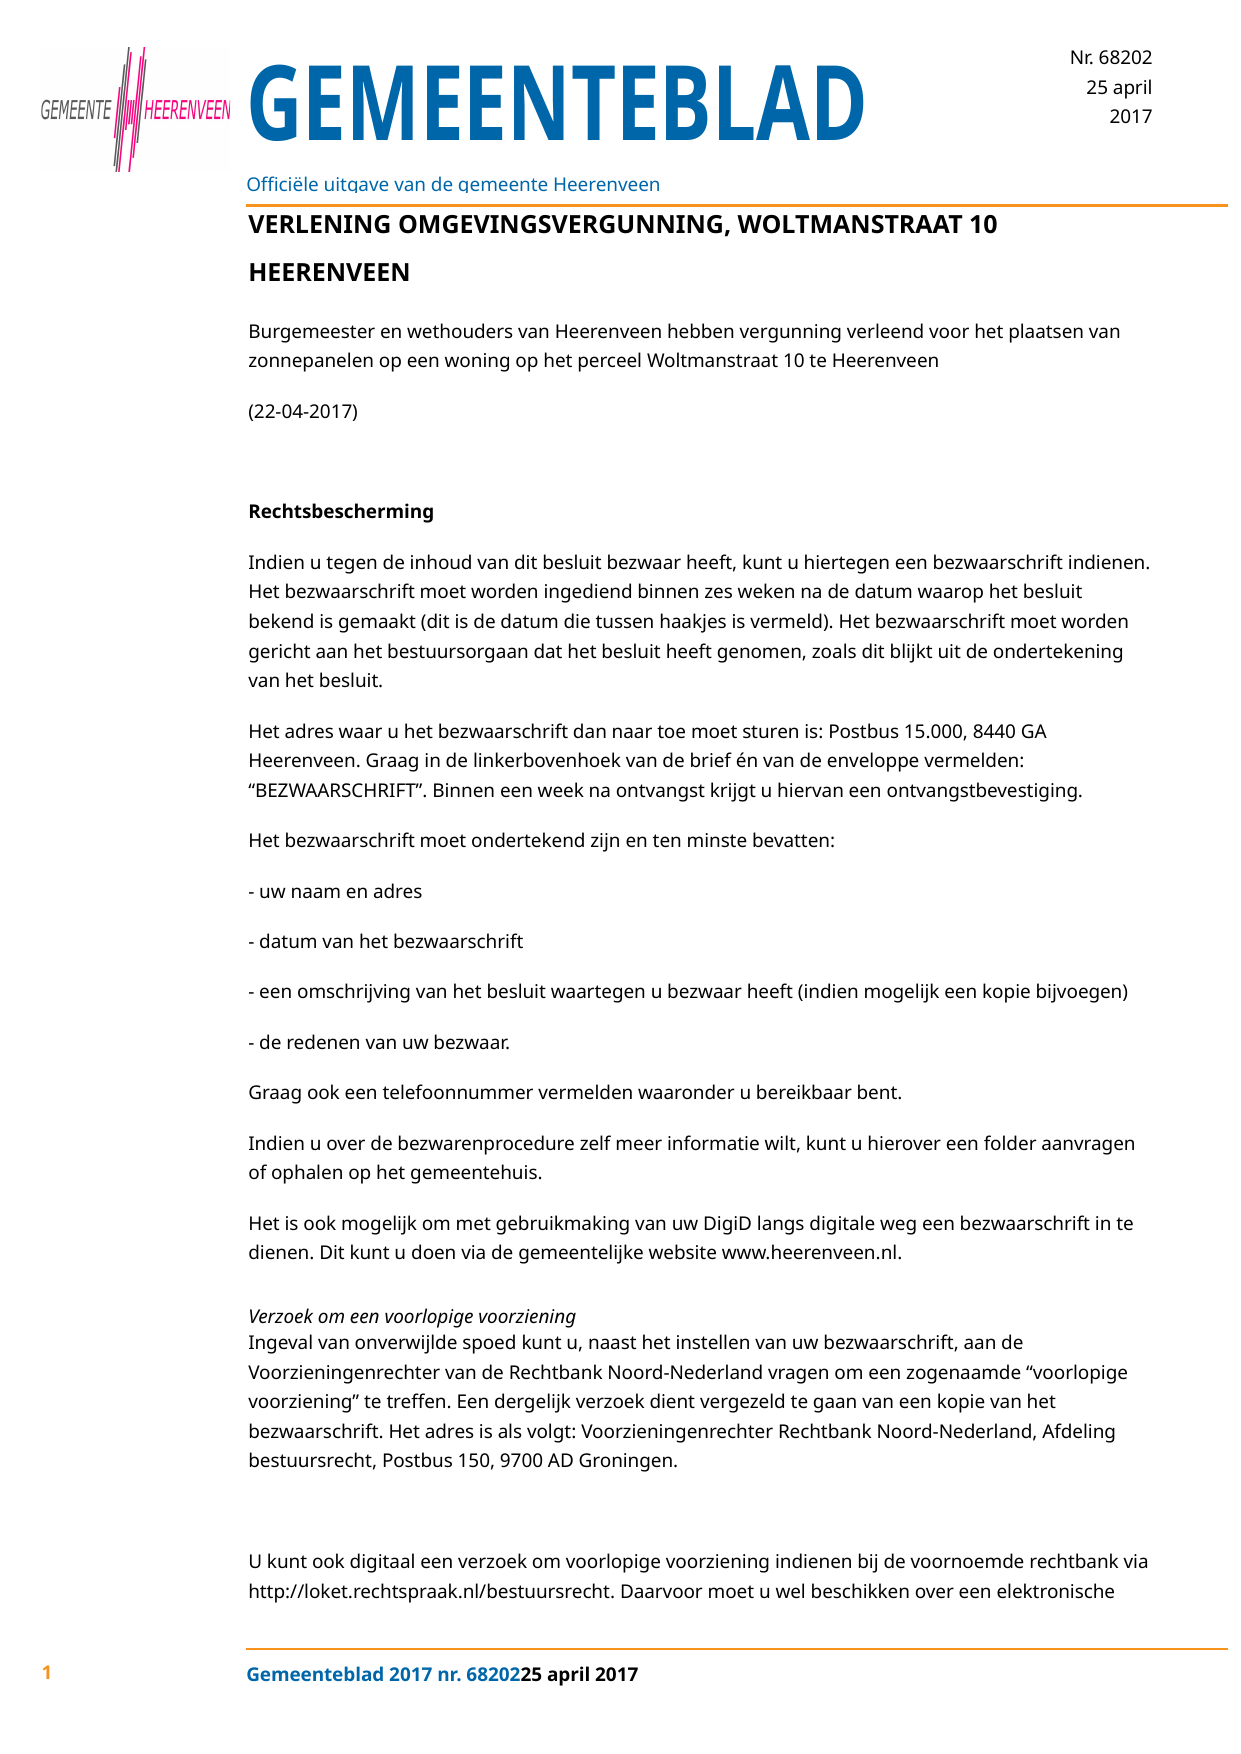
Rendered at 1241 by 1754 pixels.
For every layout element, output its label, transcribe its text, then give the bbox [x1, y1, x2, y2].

text (22-04-2017) [248, 398, 1152, 424]
text Indien u tegen de inhoud van dit besluit bezwaar heeft, kunt u hiertegen een bezwaarschrift indienen. Het bezwaarschrift moet worden ingediend binnen zes weken na de datum waarop het besluit bekend is gemaakt (dit is de datum die tussen haakjes is vermeld). Het bezwaarschrift moet worden gericht aan het bestuursorgaan dat het besluit heeft genomen, zoals dit blijkt uit de ondertekening van het besluit. [248, 549, 1152, 693]
text U kunt ook digitaal een verzoek om voorlopige voorziening indienen bij de voornoemde rechtbank via http://loket.rechtspraak.nl/bestuursrecht. Daarvoor moet u wel beschikken over een elektronische [248, 1548, 1152, 1604]
text Het is ook mogelijk om met gebruikmaking van uw DigiD langs digitale weg een bezwaarschrift in te dienen. Dit kunt u doen via de gemeentelijke website www.heerenveen.nl. [248, 1210, 1152, 1265]
text Graag ook een telefoonnummer vermelden waaronder u bereikbaar bent. [248, 1079, 1152, 1105]
text VERLENING OMGEVINGSVERGUNNING, WOLTMANSTRAAT 10 HEERENVEEN [248, 207, 1152, 288]
picture [41, 47, 231, 172]
text - de redenen van uw bezwaar. [248, 1029, 1152, 1055]
text - uw naam en adres [248, 878, 1152, 904]
text - een omschrijving van het besluit waartegen u bezwaar heeft (indien mogelijk een kopie bijvoegen) [248, 979, 1152, 1004]
text Burgemeester en wethouders van Heerenveen hebben vergunning verleend voor het plaatsen van zonnepanelen op een woning op het perceel Woltmanstraat 10 te Heerenveen [248, 318, 1152, 373]
text Het bezwaarschrift moet ondertekend zijn en ten minste bevatten: [248, 827, 1152, 853]
text Verzoek om een voorlopige voorziening [248, 1303, 1152, 1329]
text Ingeval van onverwijlde spoed kunt u, naast het instellen van uw bezwaarschrift, aan de Voorzieningenrechter van de Rechtbank Noord-Nederland vragen om een zogenaamde “voorlopige voorziening” te treffen. Een dergelijk verzoek dient vergezeld te gaan van een kopie van het bezwaarschrift. Het adres is als volgt: Voorzieningenrechter Rechtbank Noord-Nederland, Afdeling bestuursrecht, Postbus 150, 9700 AD Groningen. [248, 1329, 1152, 1473]
text Indien u over de bezwarenprocedure zelf meer informatie wilt, kunt u hierover een folder aanvragen of ophalen op het gemeentehuis. [248, 1130, 1152, 1185]
text Het adres waar u het bezwaarschrift dan naar toe moet sturen is: Postbus 15.000, 8440 GA Heerenveen. Graag in de linkerbovenhoek van de brief én van de enveloppe vermelden: “BEZWAARSCHRIFT”. Binnen een week na ontvangst krijgt u hiervan een ontvangstbevestiging. [248, 718, 1152, 803]
text Rechtsbescherming [248, 499, 1152, 524]
text - datum van het bezwaarschrift [248, 928, 1152, 954]
